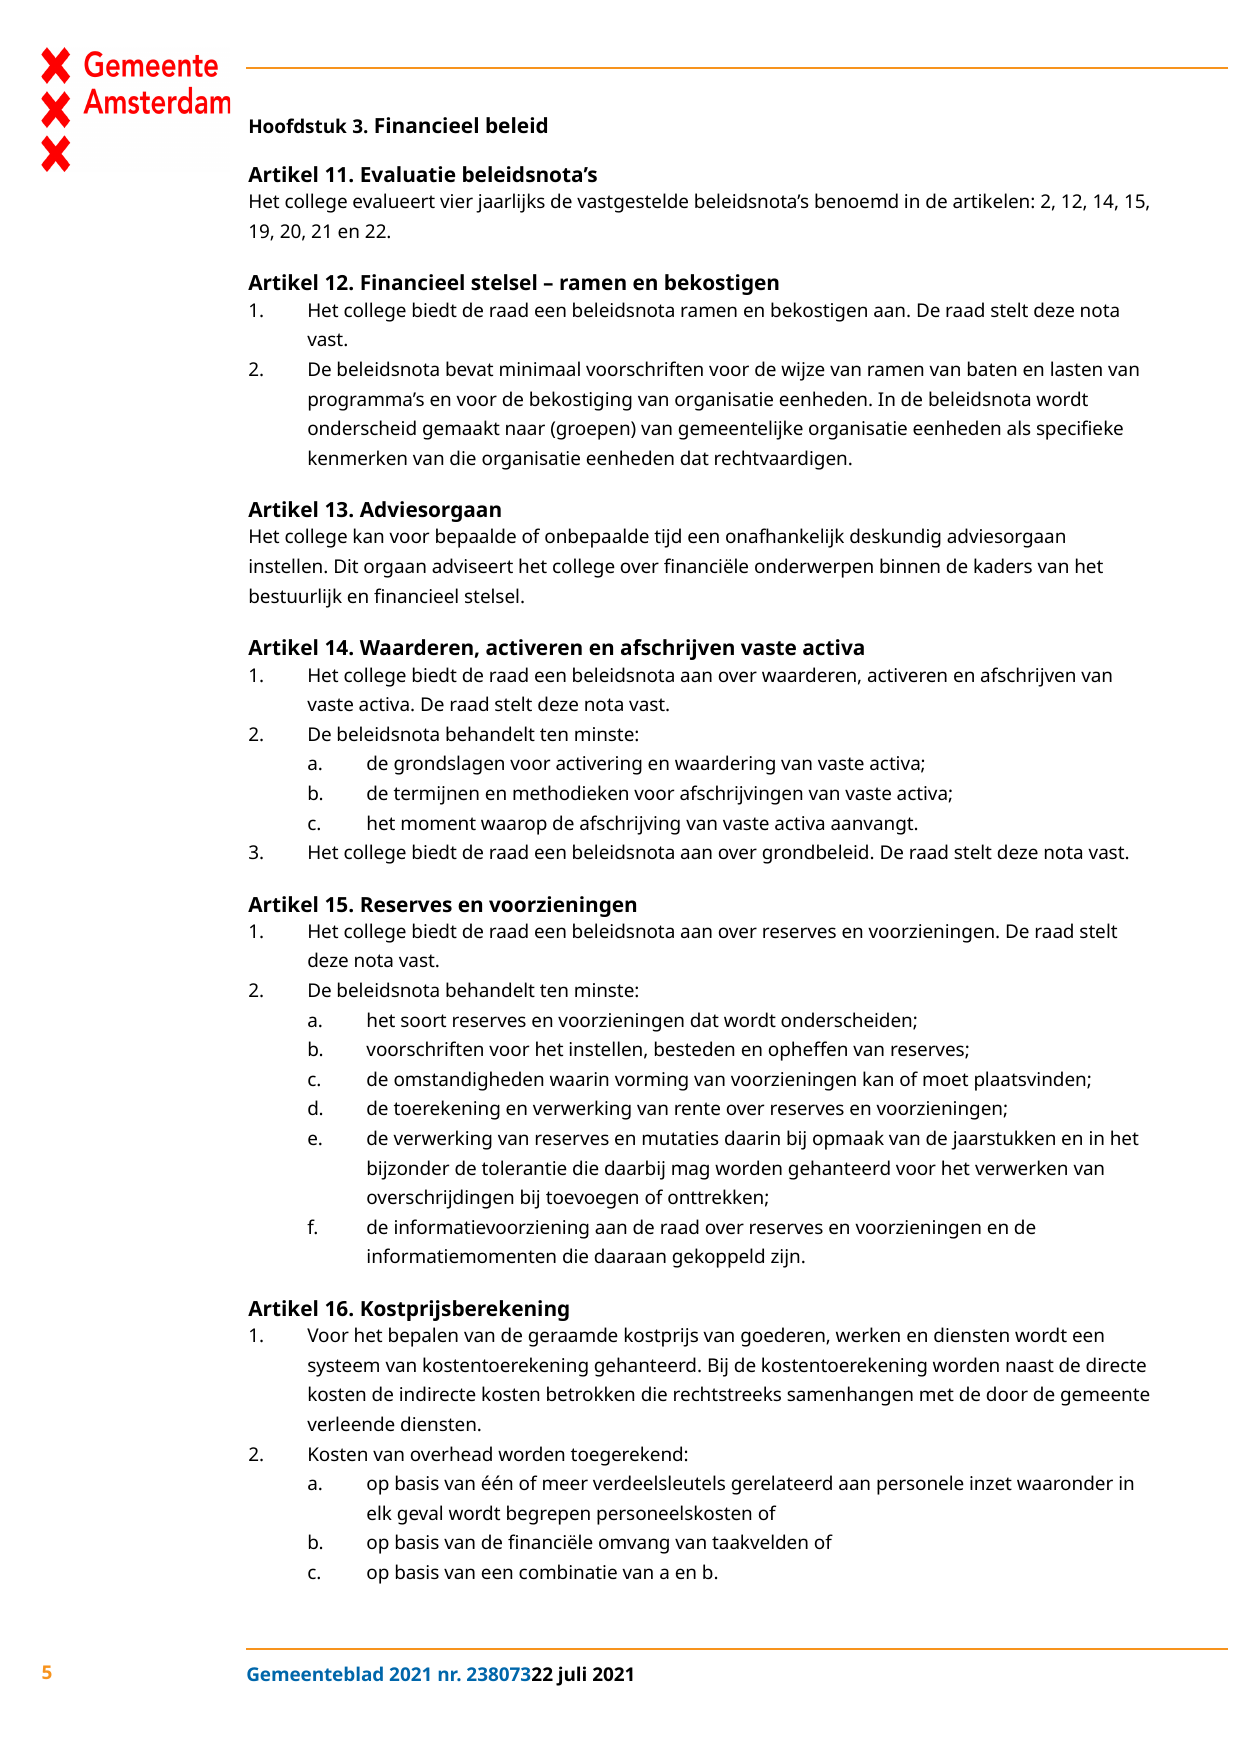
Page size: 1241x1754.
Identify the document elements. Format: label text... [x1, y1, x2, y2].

list De beleidsnota bevat minimaal voorschriften voor de wijze van ramen van baten en lasten van programma’s en voor de bekostiging van organisatie eenheden. In de beleidsnota wordt onderscheid gemaakt naar (groepen) van gemeentelijke organisatie eenheden als specifieke kenmerken van die organisatie eenheden dat rechtvaardigen. [248, 356, 1152, 471]
text Hoofdstuk 3. Financieel beleid [248, 111, 1152, 139]
list de toerekening en verwerking van rente over reserves en voorzieningen; [307, 1096, 1152, 1121]
list De beleidsnota behandelt ten minste: [248, 977, 1152, 1003]
list Het college biedt de raad een beleidsnota aan over reserves en voorzieningen. De raad stelt deze nota vast. [248, 918, 1152, 973]
text Het college kan voor bepaalde of onbepaalde tijd een onafhankelijk deskundig adviesorgaan instellen. Dit orgaan adviseert het college over financiële onderwerpen binnen de kaders van het bestuurlijk en financieel stelsel. [248, 524, 1152, 609]
list Het college biedt de raad een beleidsnota aan over waarderen, activeren en afschrijven van vaste activa. De raad stelt deze nota vast. [248, 662, 1152, 717]
list Het college biedt de raad een beleidsnota ramen en bekostigen aan. De raad stelt deze nota vast. [248, 297, 1152, 352]
list het soort reserves en voorzieningen dat wordt onderscheiden; [307, 1007, 1152, 1033]
list voorschriften voor het instellen, besteden en opheffen van reserves; [307, 1036, 1152, 1062]
list de verwerking van reserves en mutaties daarin bij opmaak van de jaarstukken en in het bijzonder de tolerantie die daarbij mag worden gehanteerd voor het verwerken van overschrijdingen bij toevoegen of onttrekken; [307, 1125, 1152, 1210]
list de grondslagen voor activering en waardering van vaste activa; [307, 751, 1152, 776]
list De beleidsnota behandelt ten minste: [248, 721, 1152, 747]
picture [41, 47, 231, 172]
text Artikel 12. Financieel stelsel – ramen en bekostigen [248, 268, 1152, 297]
list Kosten van overhead worden toegerekend: [248, 1441, 1152, 1466]
list het moment waarop de afschrijving van vaste activa aanvangt. [307, 810, 1152, 835]
text Het college evalueert vier jaarlijks de vastgestelde beleidsnota’s benoemd in de artikelen: 2, 12, 14, 15, 19, 20, 21 en 22. [248, 188, 1152, 244]
list op basis van één of meer verdeelsleutels gerelateerd aan personele inzet waaronder in elk geval wordt begrepen personeelskosten of [307, 1470, 1152, 1526]
text Artikel 14. Waarderen, activeren en afschrijven vaste activa [248, 633, 1152, 662]
list op basis van de financiële omvang van taakvelden of [307, 1529, 1152, 1555]
text Artikel 13. Adviesorgaan [248, 495, 1152, 524]
list op basis van een combinatie van a en b. [307, 1559, 1152, 1585]
list Voor het bepalen van de geraamde kostprijs van goederen, werken en diensten wordt een systeem van kostentoerekening gehanteerd. Bij de kostentoerekening worden naast de directe kosten de indirecte kosten betrokken die rechtstreeks samenhangen met de door de gemeente verleende diensten. [248, 1322, 1152, 1437]
list de omstandigheden waarin vorming van voorzieningen kan of moet plaatsvinden; [307, 1066, 1152, 1092]
text Artikel 16. Kostprijsberekening [248, 1294, 1152, 1322]
list de termijnen en methodieken voor afschrijvingen van vaste activa; [307, 780, 1152, 806]
list de informatievoorziening aan de raad over reserves en voorzieningen en de informatiemomenten die daaraan gekoppeld zijn. [307, 1214, 1152, 1269]
list Het college biedt de raad een beleidsnota aan over grondbeleid. De raad stelt deze nota vast. [248, 839, 1152, 865]
text Artikel 11. Evaluatie beleidsnota’s [248, 160, 1152, 188]
text Artikel 15. Reserves en voorzieningen [248, 890, 1152, 918]
